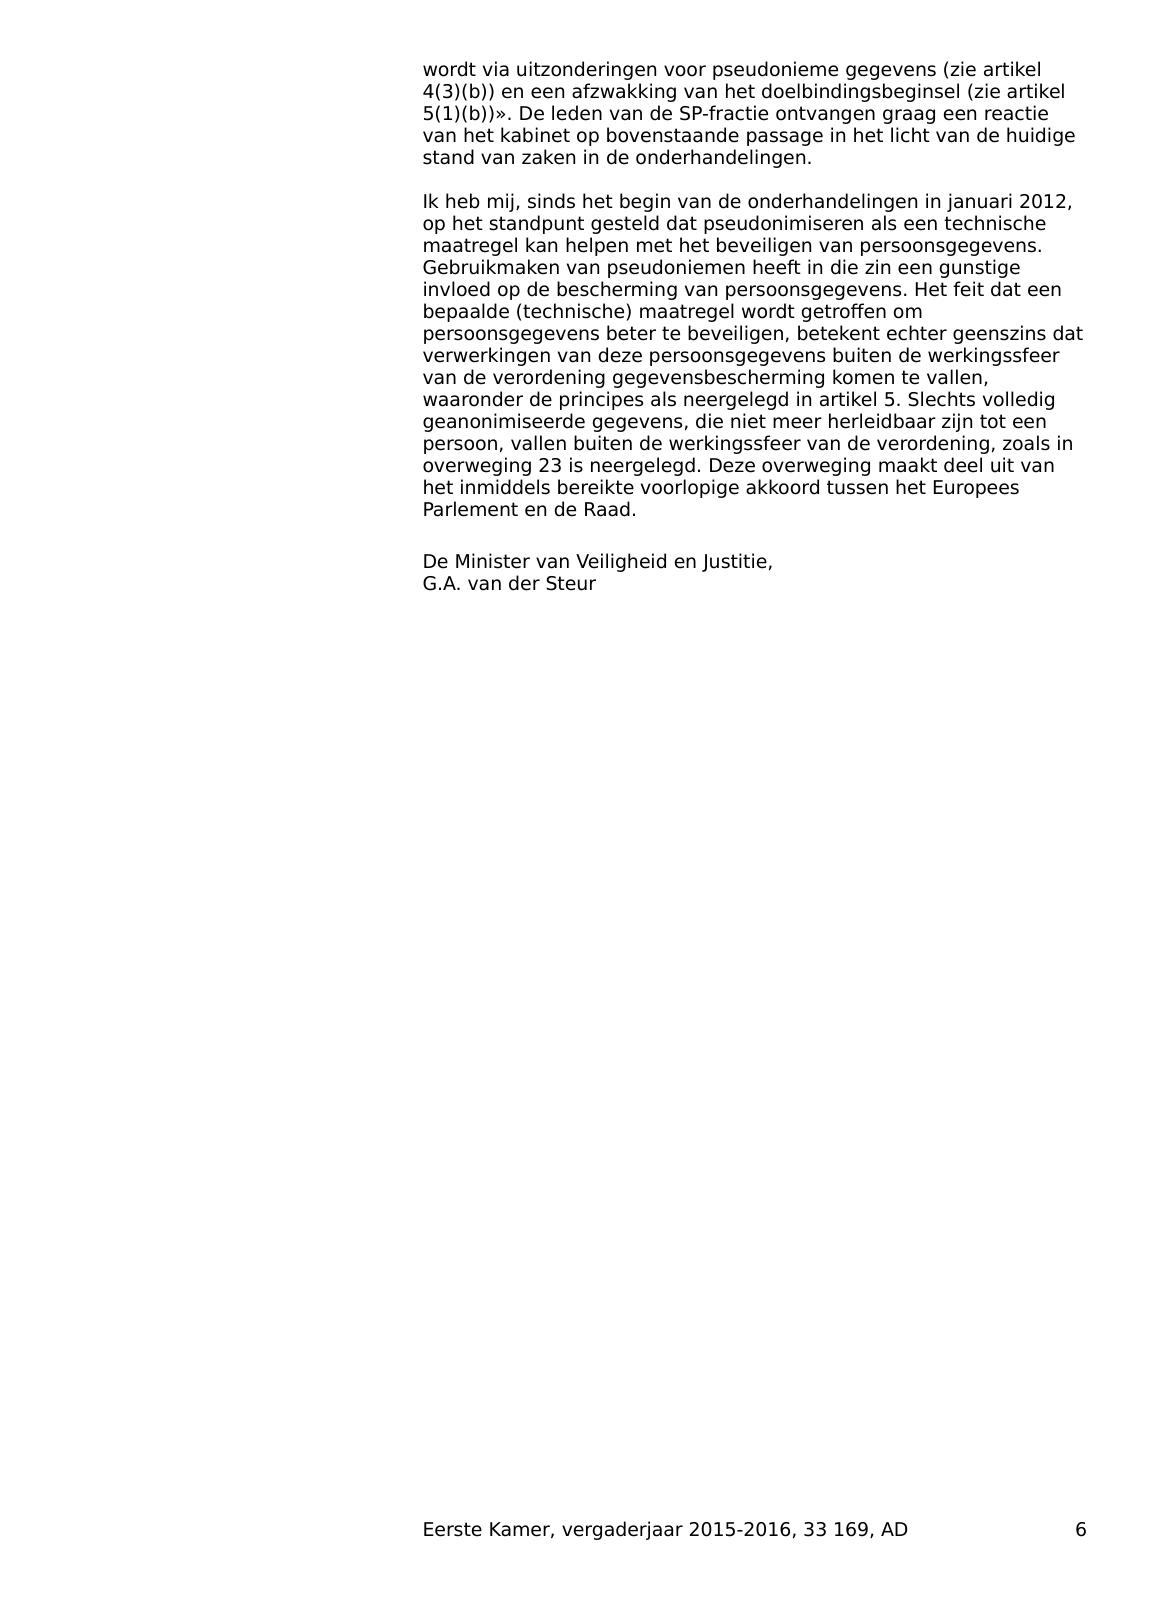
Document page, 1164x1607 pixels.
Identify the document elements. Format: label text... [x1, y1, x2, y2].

text Ik heb mij, sinds het begin van de onderhandelingen in januari 2012, op het standpunt gesteld dat pseudonimiseren als een technische maatregel kan helpen met het beveiligen van persoonsgegevens. Gebruikmaken van pseudoniemen heeft in die zin een gunstige invloed op de bescherming van persoonsgegevens. Het feit dat een bepaalde (technische) maatregel wordt getroffen om persoonsgegevens beter te beveiligen, betekent echter geenszins dat verwerkingen van deze persoonsgegevens buiten de werkingssfeer van de verordening gegevensbescherming komen te vallen, waaronder de principes als neergelegd in artikel 5. Slechts volledig geanonimiseerde gegevens, die niet meer herleidbaar zijn tot een persoon, vallen buiten de werkingssfeer van de verordening, zoals in overweging 23 is neergelegd. Deze overweging maakt deel uit van het inmiddels bereikte voorlopige akkoord tussen het Europees Parlement en de Raad. [422, 191, 1087, 521]
text De Minister van Veiligheid en Justitie, G.A. van der Steur [422, 551, 1087, 595]
text wordt via uitzonderingen voor pseudonieme gegevens (zie artikel 4(3)(b)) en een afzwakking van het doelbindingsbeginsel (zie artikel 5(1)(b))». De leden van de SP-fractie ontvangen graag een reactie van het kabinet op bovenstaande passage in het licht van de huidige stand van zaken in de onderhandelingen. [422, 59, 1087, 169]
